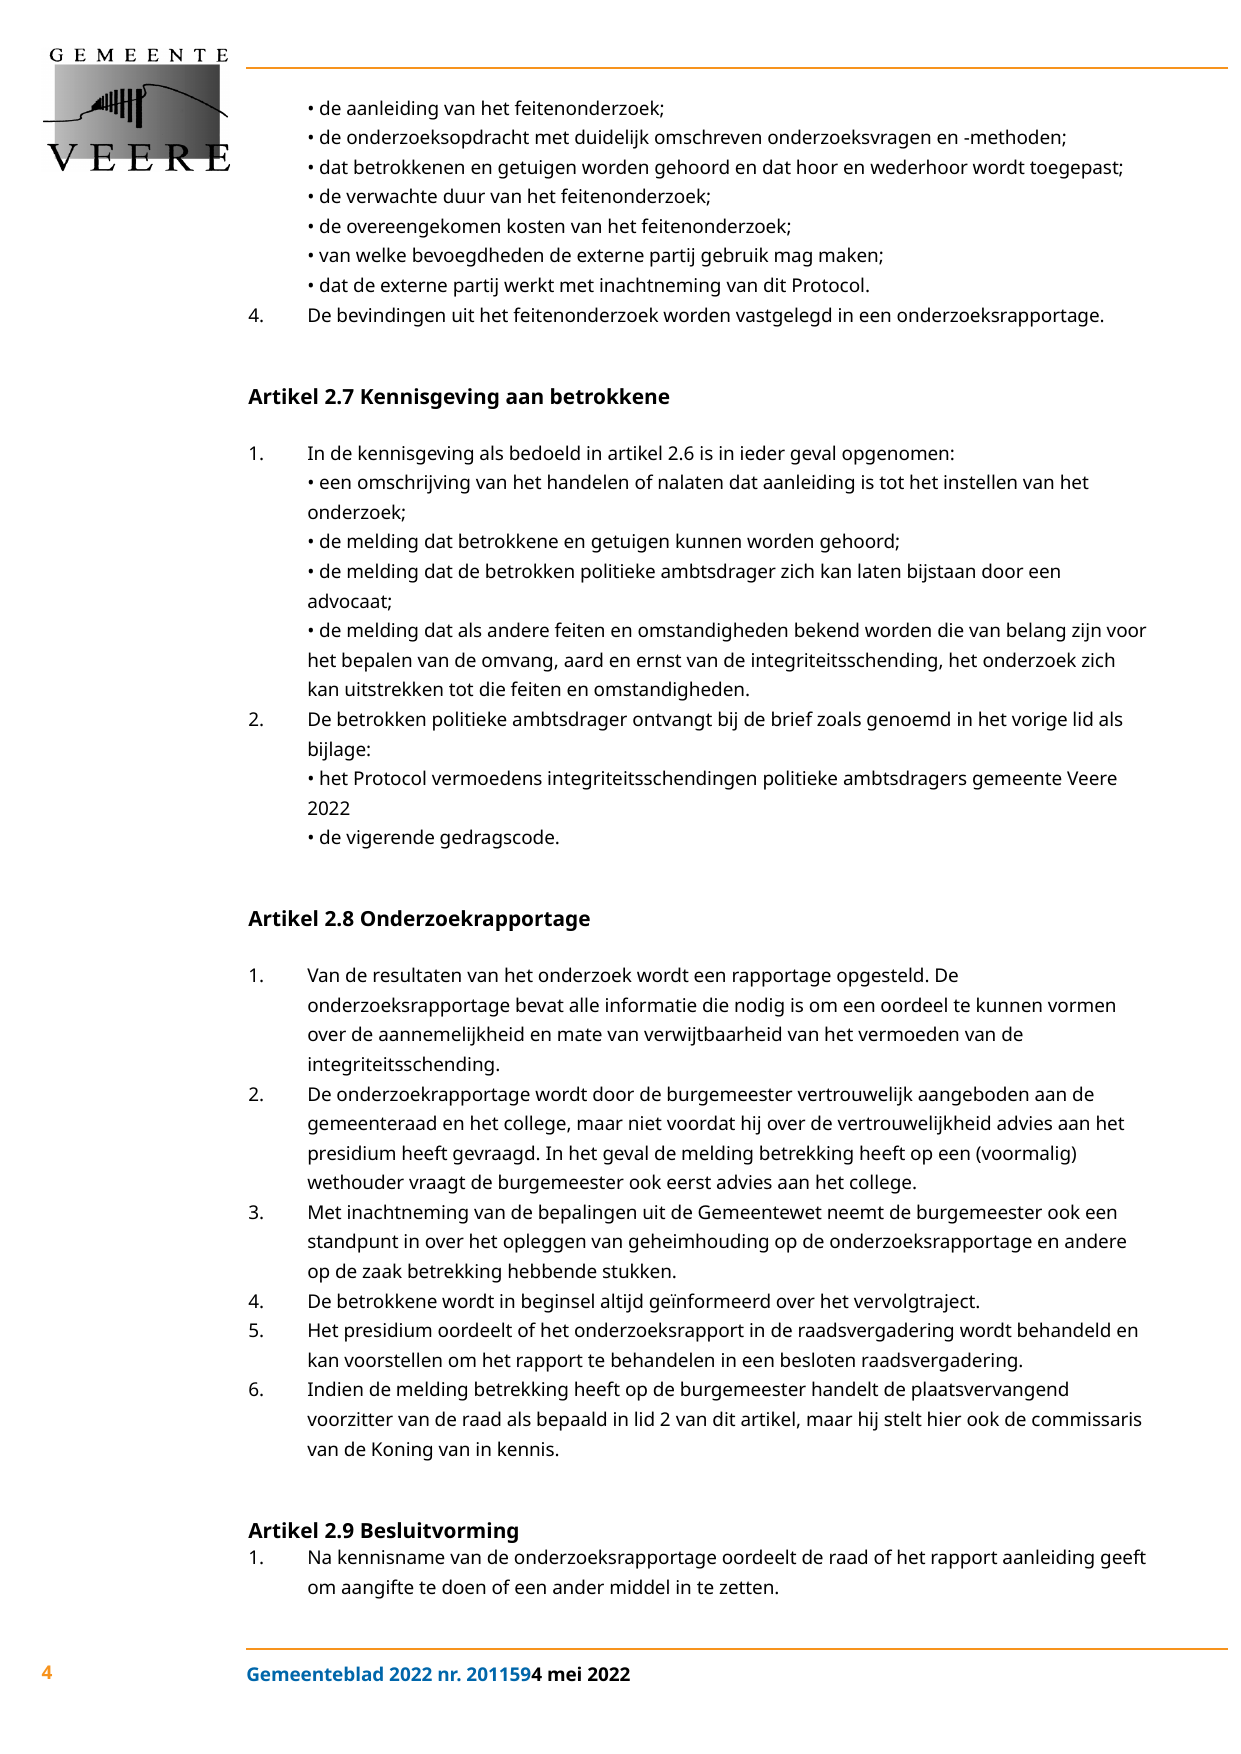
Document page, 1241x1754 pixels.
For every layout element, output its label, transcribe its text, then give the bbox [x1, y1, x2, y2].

list • de melding dat betrokkene en getuigen kunnen worden gehoord; [248, 529, 1152, 554]
list Het presidium oordeelt of het onderzoeksrapport in de raadsvergadering wordt behandeld en kan voorstellen om het rapport te behandelen in een besloten raadsvergadering. [248, 1317, 1152, 1373]
text Artikel 2.8 Onderzoekrapportage [248, 904, 1152, 933]
list • de vigerende gedragscode. [248, 824, 1152, 850]
picture [41, 47, 231, 172]
list De bevindingen uit het feitenonderzoek worden vastgelegd in een onderzoeksrapportage. [248, 302, 1152, 328]
list • dat de externe partij werkt met inachtneming van dit Protocol. [248, 272, 1152, 298]
list • een omschrijving van het handelen of nalaten dat aanleiding is tot het instellen van het onderzoek; [248, 469, 1152, 525]
list De betrokken politieke ambtsdrager ontvangt bij de brief zoals genoemd in het vorige lid als bijlage: [248, 706, 1152, 761]
list • de verwachte duur van het feitenonderzoek; [248, 183, 1152, 209]
text Artikel 2.7 Kennisgeving aan betrokkene [248, 382, 1152, 410]
list • de aanleiding van het feitenonderzoek; [248, 95, 1152, 121]
list • van welke bevoegdheden de externe partij gebruik mag maken; [248, 243, 1152, 268]
list In de kennisgeving als bedoeld in artikel 2.6 is in ieder geval opgenomen: [248, 440, 1152, 466]
list Met inachtneming van de bepalingen uit de Gemeentewet neemt de burgemeester ook een standpunt in over het opleggen van geheimhouding op de onderzoeksrapportage en andere op de zaak betrekking hebbende stukken. [248, 1199, 1152, 1284]
text Artikel 2.9 Besluitvorming [248, 1516, 1152, 1544]
list • het Protocol vermoedens integriteitsschendingen politieke ambtsdragers gemeente Veere 2022 [248, 765, 1152, 821]
list • de onderzoeksopdracht met duidelijk omschreven onderzoeksvragen en -methoden; [248, 124, 1152, 150]
list Na kennisname van de onderzoeksrapportage oordeelt de raad of het rapport aanleiding geeft om aangifte te doen of een ander middel in te zetten. [248, 1544, 1152, 1599]
list De onderzoekrapportage wordt door de burgemeester vertrouwelijk aangeboden aan de gemeenteraad en het college, maar niet voordat hij over de vertrouwelijkheid advies aan het presidium heeft gevraagd. In het geval de melding betrekking heeft op een (voormalig) wethouder vraagt de burgemeester ook eerst advies aan het college. [248, 1081, 1152, 1195]
list • de overeengekomen kosten van het feitenonderzoek; [248, 213, 1152, 239]
list Indien de melding betrekking heeft op de burgemeester handelt de plaatsvervangend voorzitter van de raad als bepaald in lid 2 van dit artikel, maar hij stelt hier ook de commissaris van de Koning van in kennis. [248, 1377, 1152, 1462]
list Van de resultaten van het onderzoek wordt een rapportage opgesteld. De onderzoeksrapportage bevat alle informatie die nodig is om een oordeel te kunnen vormen over de aannemelijkheid en mate van verwijtbaarheid van het vermoeden van de integriteitsschending. [248, 962, 1152, 1077]
list • de melding dat de betrokken politieke ambtsdrager zich kan laten bijstaan door een advocaat; [248, 558, 1152, 613]
list • de melding dat als andere feiten en omstandigheden bekend worden die van belang zijn voor het bepalen van de omvang, aard en ernst van de integriteitsschending, het onderzoek zich kan uitstrekken tot die feiten en omstandigheden. [248, 617, 1152, 702]
list De betrokkene wordt in beginsel altijd geïnformeerd over het vervolgtraject. [248, 1288, 1152, 1314]
list • dat betrokkenen en getuigen worden gehoord en dat hoor en wederhoor wordt toegepast; [248, 154, 1152, 180]
